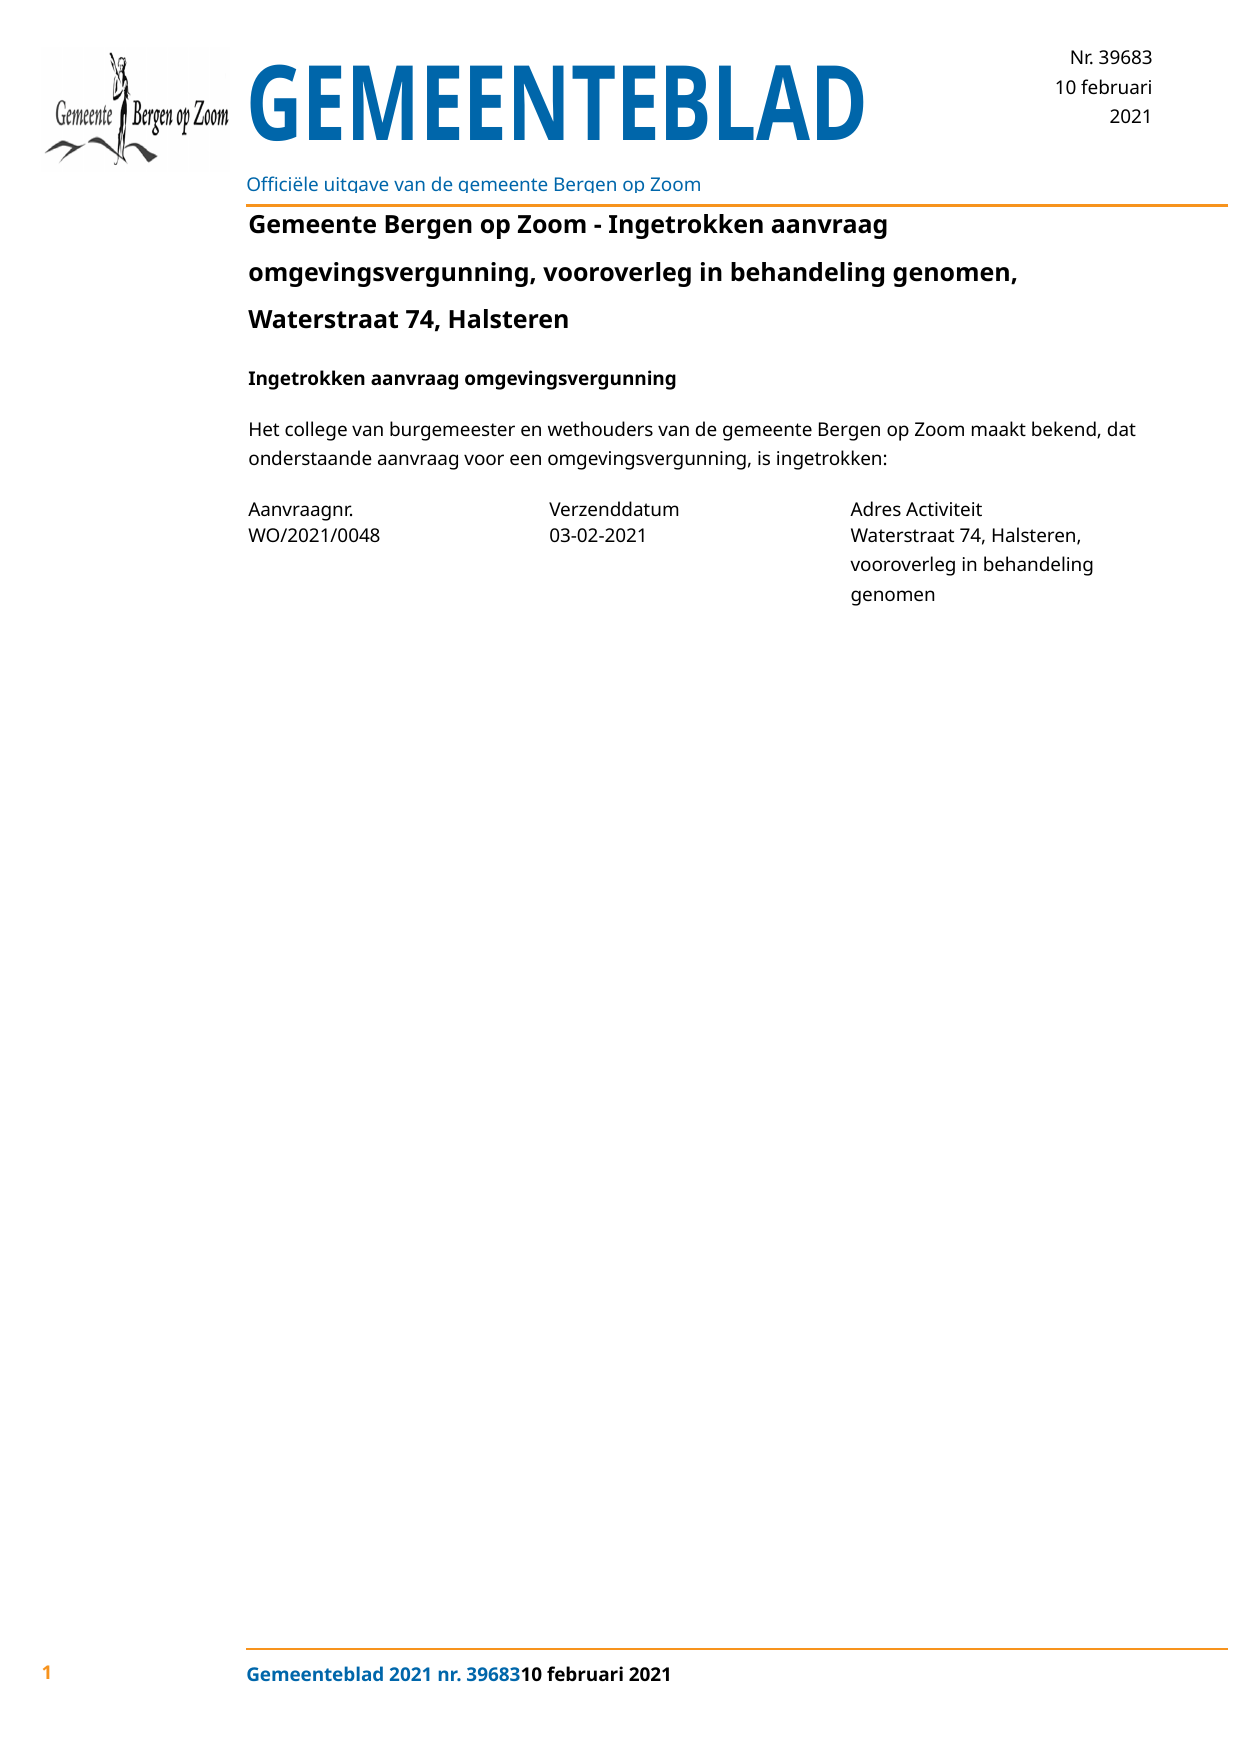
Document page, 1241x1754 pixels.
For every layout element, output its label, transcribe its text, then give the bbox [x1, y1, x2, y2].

text Ingetrokken aanvraag omgevingsvergunning [248, 366, 1152, 391]
table_cell 03-02-2021 [549, 522, 850, 607]
table_header Adres Activiteit [850, 496, 1152, 522]
table_cell Waterstraat 74, Halsteren, vooroverleg in behandeling genomen [850, 522, 1152, 607]
text Gemeente Bergen op Zoom - Ingetrokken aanvraag omgevingsvergunning, vooroverleg in behandeling genomen, Waterstraat 74, Halsteren [248, 207, 1152, 336]
table_cell WO/2021/0048 [248, 522, 549, 607]
picture [41, 47, 231, 172]
table_header Verzenddatum [549, 496, 850, 522]
text Het college van burgemeester en wethouders van de gemeente Bergen op Zoom maakt bekend, dat onderstaande aanvraag voor een omgevingsvergunning, is ingetrokken: [248, 416, 1152, 471]
table_header Aanvraagnr. [248, 496, 549, 522]
